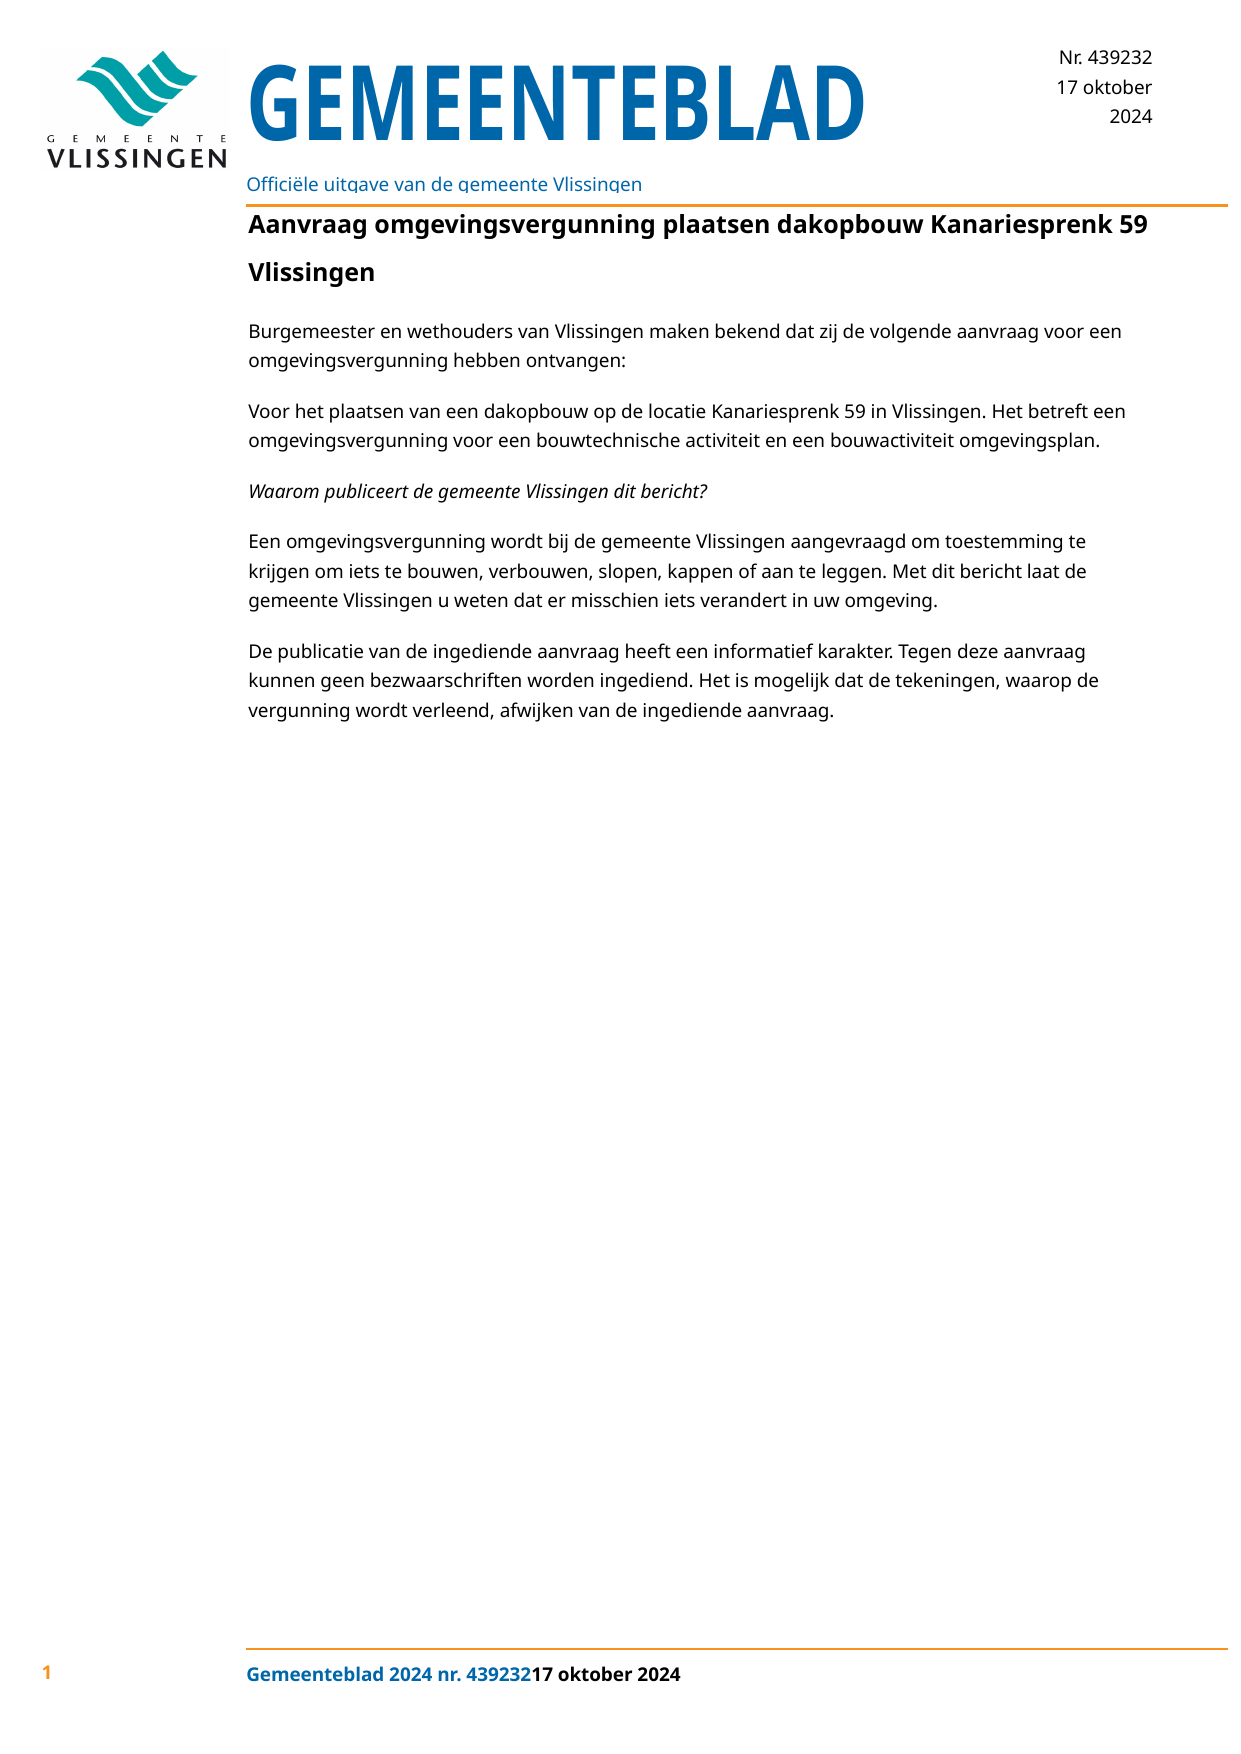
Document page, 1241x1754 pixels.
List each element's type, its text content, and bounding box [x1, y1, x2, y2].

text Aanvraag omgevingsvergunning plaatsen dakopbouw Kanariesprenk 59 Vlissingen [248, 207, 1152, 288]
picture [41, 47, 231, 172]
text De publicatie van de ingediende aanvraag heeft een informatief karakter. Tegen deze aanvraag kunnen geen bezwaarschriften worden ingediend. Het is mogelijk dat de tekeningen, waarop de vergunning wordt verleend, afwijken van de ingediende aanvraag. [248, 638, 1152, 723]
text Waarom publiceert de gemeente Vlissingen dit bericht? [248, 478, 1152, 504]
text Een omgevingsvergunning wordt bij de gemeente Vlissingen aangevraagd om toestemming te krijgen om iets te bouwen, verbouwen, slopen, kappen of aan te leggen. Met dit bericht laat de gemeente Vlissingen u weten dat er misschien iets verandert in uw omgeving. [248, 528, 1152, 613]
text Burgemeester en wethouders van Vlissingen maken bekend dat zij de volgende aanvraag voor een omgevingsvergunning hebben ontvangen: [248, 318, 1152, 373]
text Voor het plaatsen van een dakopbouw op de locatie Kanariesprenk 59 in Vlissingen. Het betreft een omgevingsvergunning voor een bouwtechnische activiteit en een bouwactiviteit omgevingsplan. [248, 398, 1152, 453]
